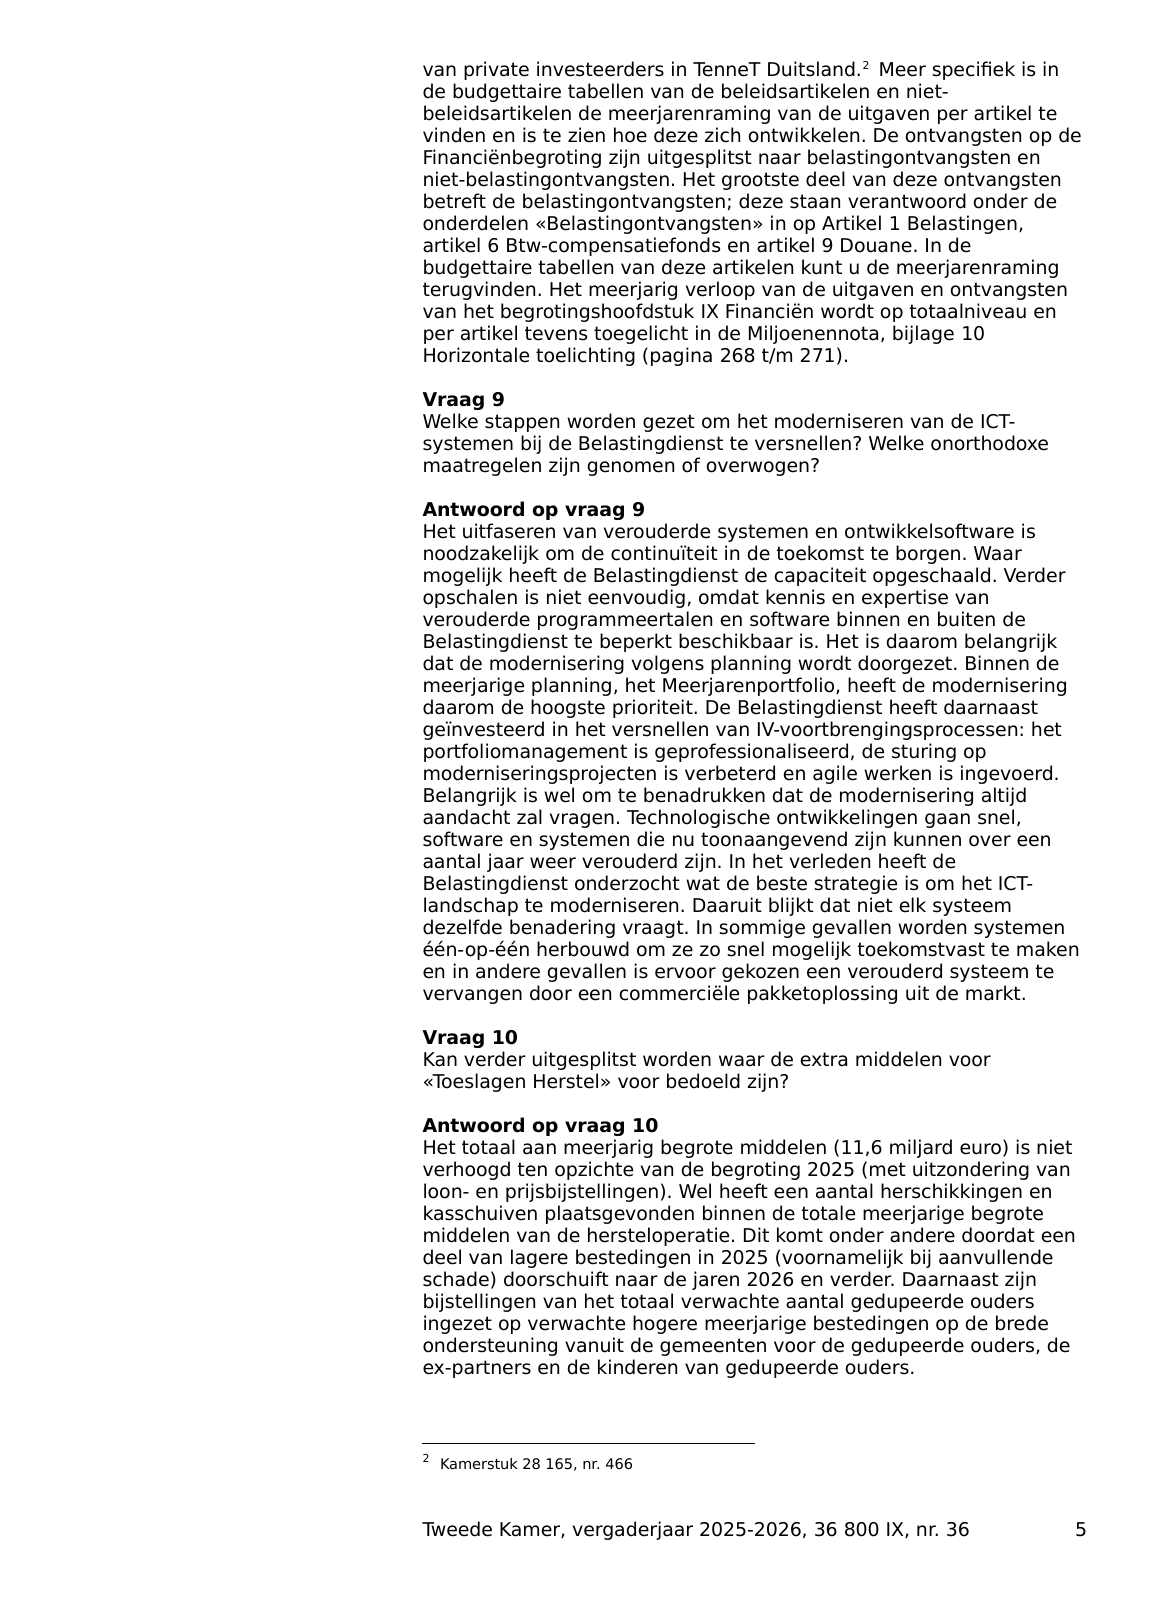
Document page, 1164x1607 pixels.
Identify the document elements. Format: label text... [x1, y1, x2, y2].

text Het uitfaseren van verouderde systemen en ontwikkelsoftware is noodzakelijk om de continuïteit in de toekomst te borgen. Waar mogelijk heeft de Belastingdienst de capaciteit opgeschaald. Verder opschalen is niet eenvoudig, omdat kennis en expertise van verouderde programmeertalen en software binnen en buiten de Belastingdienst te beperkt beschikbaar is. Het is daarom belangrijk dat de modernisering volgens planning wordt doorgezet. Binnen de meerjarige planning, het Meerjarenportfolio, heeft de modernisering daarom de hoogste prioriteit. De Belastingdienst heeft daarnaast geïnvesteerd in het versnellen van IV-voortbrengingsprocessen: het portfoliomanagement is geprofessionaliseerd, de sturing op moderniseringsprojecten is verbeterd en agile werken is ingevoerd. Belangrijk is wel om te benadrukken dat de modernisering altijd aandacht zal vragen. Technologische ontwikkelingen gaan snel, software en systemen die nu toonaangevend zijn kunnen over een aantal jaar weer verouderd zijn. In het verleden heeft de Belastingdienst onderzocht wat de beste strategie is om het ICT-landschap te moderniseren. Daaruit blijkt dat niet elk systeem dezelfde benadering vraagt. In sommige gevallen worden systemen één-op-één herbouwd om ze zo snel mogelijk toekomstvast te maken en in andere gevallen is ervoor gekozen een verouderd systeem te vervangen door een commerciële pakketoplossing uit de markt. [422, 521, 1087, 1004]
text van private investeerders in TenneT Duitsland. Meer specifiek is in de budgettaire tabellen van de beleidsartikelen en niet-beleidsartikelen de meerjarenraming van de uitgaven per artikel te vinden en is te zien hoe deze zich ontwikkelen. De ontvangsten op de Financiënbegroting zijn uitgesplitst naar belastingontvangsten en niet-belastingontvangsten. Het grootste deel van deze ontvangsten betreft de belastingontvangsten; deze staan verantwoord onder de onderdelen «Belastingontvangsten» in op Artikel 1 Belastingen, artikel 6 Btw-compensatiefonds en artikel 9 Douane. In de budgettaire tabellen van deze artikelen kunt u de meerjarenraming terugvinden. Het meerjarig verloop van de uitgaven en ontvangsten van het begrotingshoofdstuk IX Financiën wordt op totaalniveau en per artikel tevens toegelicht in de Miljoenennota, bijlage 10 Horizontale toelichting (pagina 268 t/m 271). [422, 59, 1087, 367]
text Het totaal aan meerjarig begrote middelen (11,6 miljard euro) is niet verhoogd ten opzichte van de begroting 2025 (met uitzondering van loon- en prijsbijstellingen). Wel heeft een aantal herschikkingen en kasschuiven plaatsgevonden binnen de totale meerjarige begrote middelen van de hersteloperatie. Dit komt onder andere doordat een deel van lagere bestedingen in 2025 (voornamelijk bij aanvullende schade) doorschuift naar de jaren 2026 en verder. Daarnaast zijn bijstellingen van het totaal verwachte aantal gedupeerde ouders ingezet op verwachte hogere meerjarige bestedingen op de brede ondersteuning vanuit de gemeenten voor de gedupeerde ouders, de ex-partners en de kinderen van gedupeerde ouders. [422, 1137, 1087, 1379]
text Welke stappen worden gezet om het moderniseren van de ICT-systemen bij de Belastingdienst te versnellen? Welke onorthodoxe maatregelen zijn genomen of overwogen? [422, 411, 1087, 477]
text Vraag 9 [422, 389, 1087, 411]
text Kan verder uitgesplitst worden waar de extra middelen voor «Toeslagen Herstel» voor bedoeld zijn? [422, 1049, 1087, 1093]
text Antwoord op vraag 10 [422, 1115, 1087, 1137]
text Kamerstuk 28 165, nr. 466 [422, 1452, 1087, 1474]
text Antwoord op vraag 9 [422, 499, 1087, 521]
text Vraag 10 [422, 1027, 1087, 1049]
